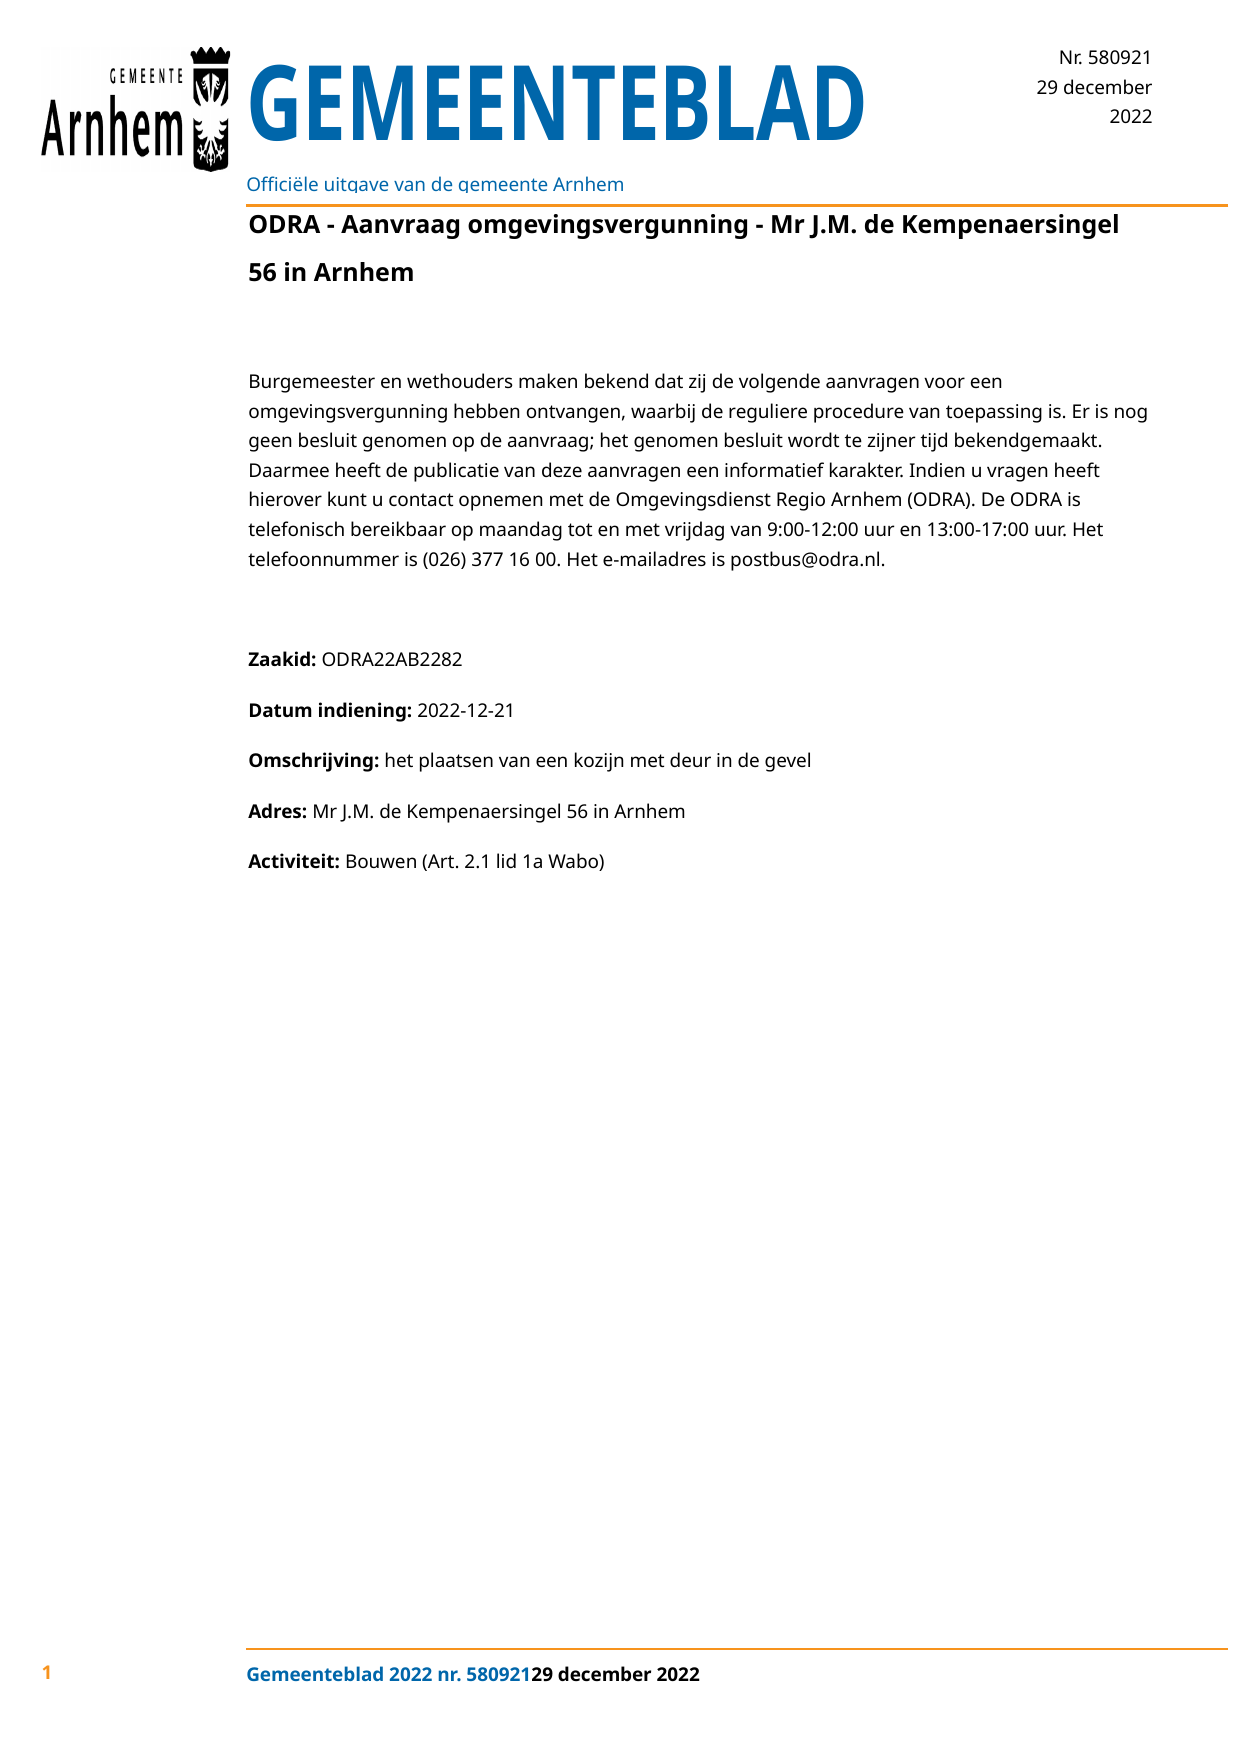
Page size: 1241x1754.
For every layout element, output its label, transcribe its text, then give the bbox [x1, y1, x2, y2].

text Omschrijving: het plaatsen van een kozijn met deur in de gevel [248, 747, 1152, 773]
text Burgemeester en wethouders maken bekend dat zij de volgende aanvragen voor een omgevingsvergunning hebben ontvangen, waarbij de reguliere procedure van toepassing is. Er is nog geen besluit genomen op de aanvraag; het genomen besluit wordt te zijner tijd bekendgemaakt. Daarmee heeft de publicatie van deze aanvragen een informatief karakter. Indien u vragen heeft hierover kunt u contact opnemen met de Omgevingsdienst Regio Arnhem (ODRA). De ODRA is telefonisch bereikbaar op maandag tot en met vrijdag van 9:00-12:00 uur en 13:00-17:00 uur. Het telefoonnummer is (026) 377 16 00. Het e-mailadres is postbus@odra.nl. [248, 368, 1152, 572]
text Datum indiening: 2022-12-21 [248, 697, 1152, 723]
picture [41, 47, 231, 172]
text Adres: Mr J.M. de Kempenaersingel 56 in Arnhem [248, 798, 1152, 824]
text Activiteit: Bouwen (Art. 2.1 lid 1a Wabo) [248, 848, 1152, 874]
text Zaakid: ODRA22AB2282 [248, 647, 1152, 672]
text ODRA - Aanvraag omgevingsvergunning - Mr J.M. de Kempenaersingel 56 in Arnhem [248, 207, 1152, 288]
